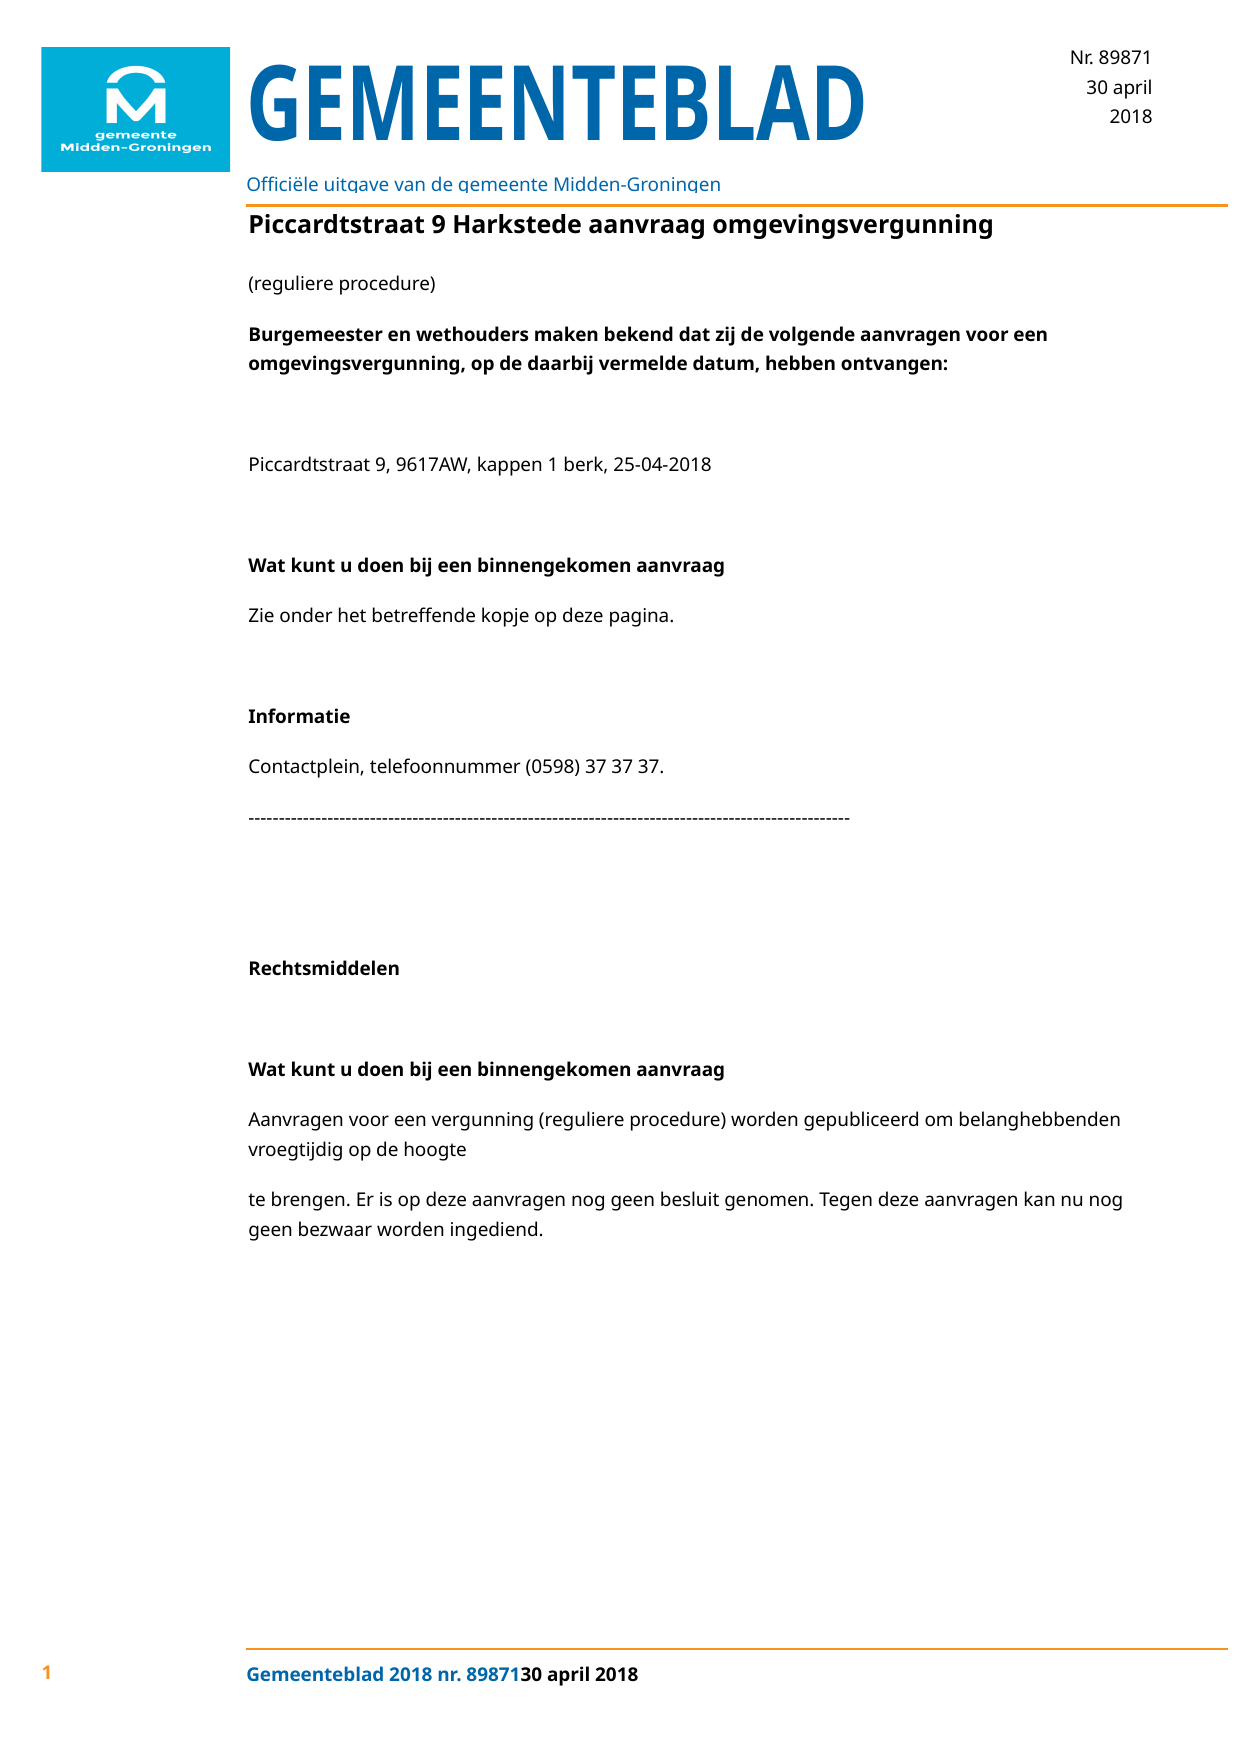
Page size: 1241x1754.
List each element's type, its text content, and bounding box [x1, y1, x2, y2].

picture [184, 146, 190, 153]
text Contactplein, telefoonnummer (0598) 37 37 37. [248, 754, 1152, 779]
text Wat kunt u doen bij een binnengekomen aanvraag [248, 552, 1152, 578]
text Wat kunt u doen bij een binnengekomen aanvraag [248, 1056, 1152, 1082]
text Piccardtstraat 9 Harkstede aanvraag omgevingsvergunning [248, 207, 1152, 241]
text Rechtsmiddelen [248, 955, 1152, 981]
picture [108, 66, 164, 82]
text te brengen. Er is op deze aanvragen nog geen besluit genomen. Tegen deze aanvragen kan nu nog geen bezwaar worden ingediend. [248, 1187, 1152, 1242]
text Piccardtstraat 9, 9617AW, kappen 1 berk, 25-04-2018 [248, 451, 1152, 477]
text Informatie [248, 703, 1152, 729]
text Zie onder het betreffende kopje op deze pagina. [248, 602, 1152, 628]
text --------------------------------------------------------------------------------------------------- [248, 804, 1152, 830]
text Aanvragen voor een vergunning (reguliere procedure) worden gepubliceerd om belanghebbenden vroegtijdig op de hoogte [248, 1107, 1152, 1162]
text Burgemeester en wethouders maken bekend dat zij de volgende aanvragen voor een omgevingsvergunning, op de daarbij vermelde datum, hebben ontvangen: [248, 321, 1152, 376]
text (reguliere procedure) [248, 270, 1152, 296]
picture [107, 89, 165, 122]
